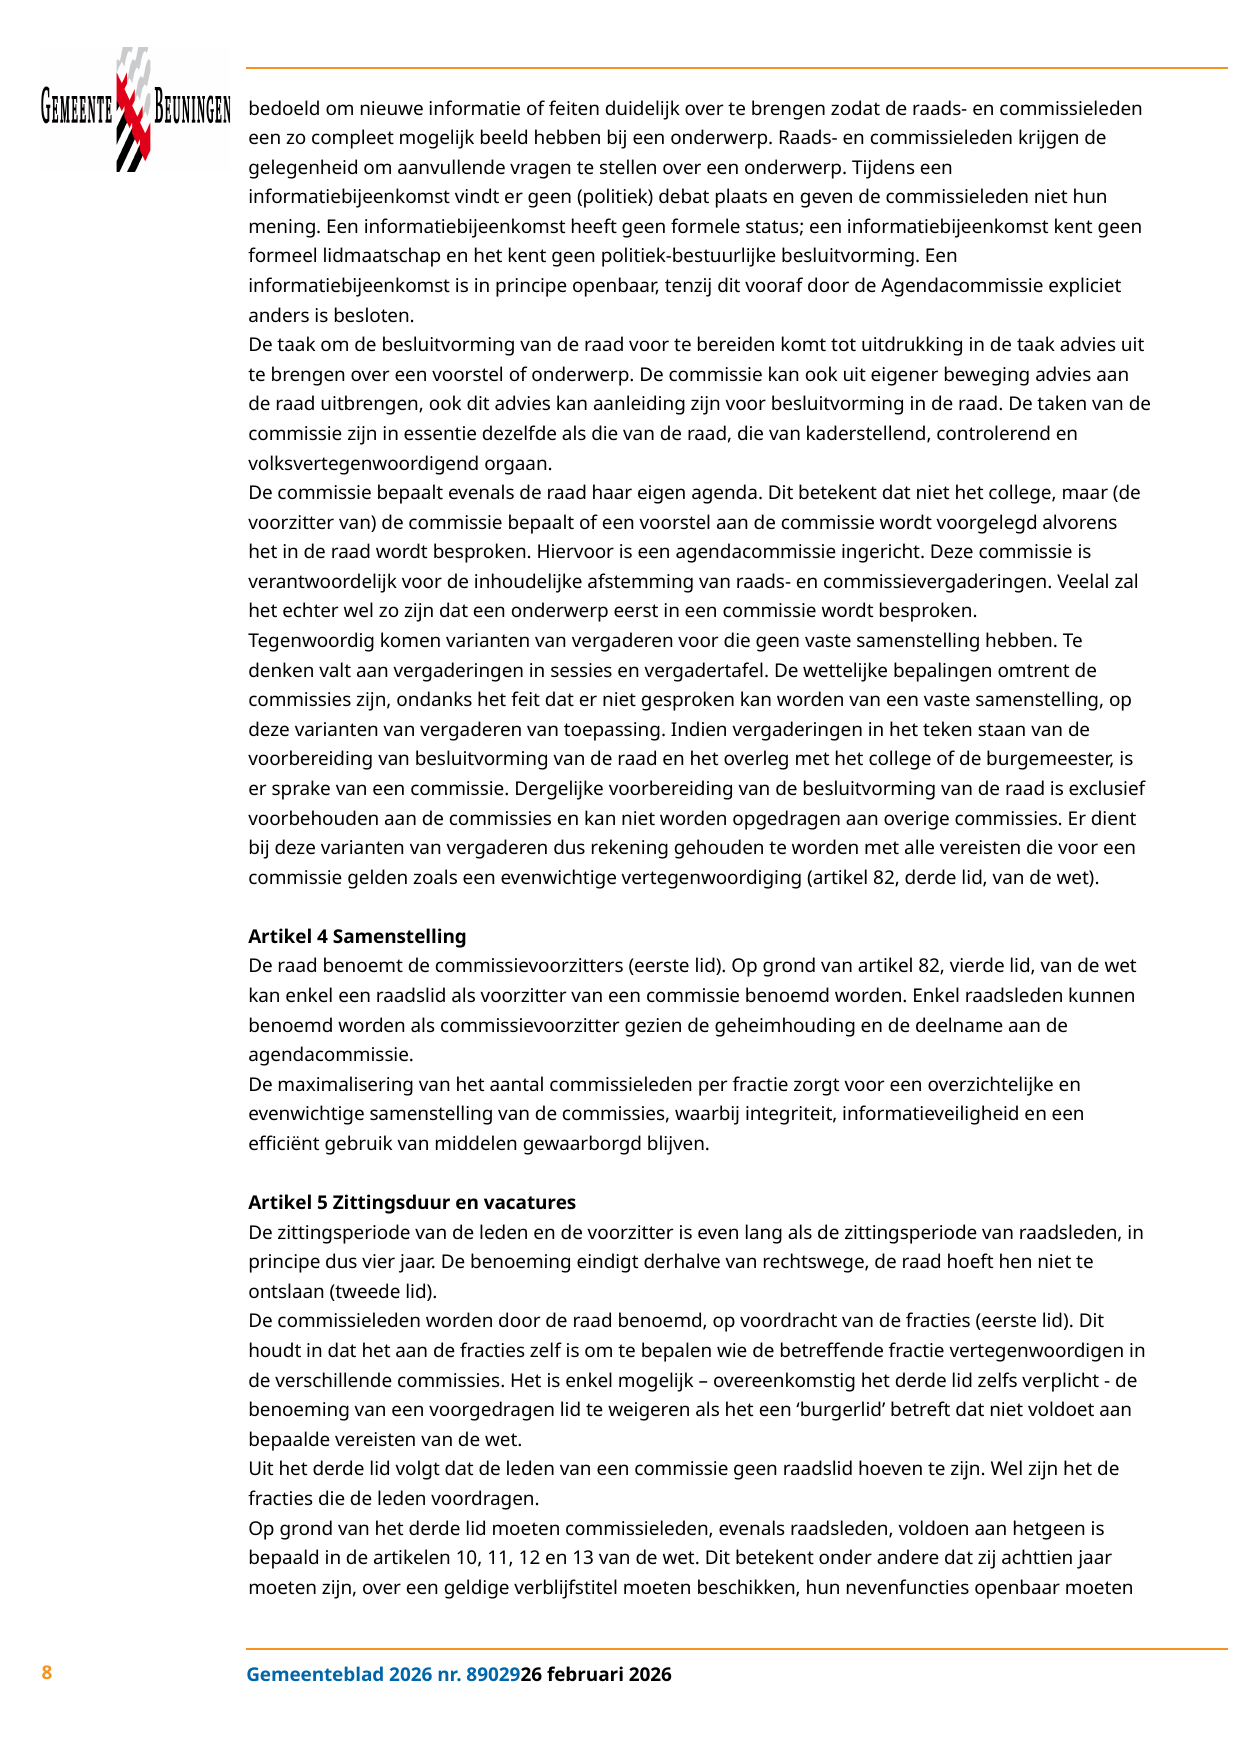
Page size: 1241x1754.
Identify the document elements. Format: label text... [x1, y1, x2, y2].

text De zittingsperiode van de leden en de voorzitter is even lang als de zittingsperiode van raadsleden, in principe dus vier jaar. De benoeming eindigt derhalve van rechtswege, de raad hoeft hen niet te ontslaan (tweede lid). [248, 1219, 1152, 1304]
text De commissie bepaalt evenals de raad haar eigen agenda. Dit betekent dat niet het college, maar (de voorzitter van) de commissie bepaalt of een voorstel aan de commissie wordt voorgelegd alvorens het in de raad wordt besproken. Hiervoor is een agendacommissie ingericht. Deze commissie is verantwoordelijk voor de inhoudelijke afstemming van raads- en commissievergaderingen. Veelal zal het echter wel zo zijn dat een onderwerp eerst in een commissie wordt besproken. [248, 479, 1152, 623]
text Tegenwoordig komen varianten van vergaderen voor die geen vaste samenstelling hebben. Te denken valt aan vergaderingen in sessies en vergadertafel. De wettelijke bepalingen omtrent de commissies zijn, ondanks het feit dat er niet gesproken kan worden van een vaste samenstelling, op deze varianten van vergaderen van toepassing. Indien vergaderingen in het teken staan van de voorbereiding van besluitvorming van de raad en het overleg met het college of de burgemeester, is er sprake van een commissie. Dergelijke voorbereiding van de besluitvorming van de raad is exclusief voorbehouden aan de commissies en kan niet worden opgedragen aan overige commissies. Er dient bij deze varianten van vergaderen dus rekening gehouden te worden met alle vereisten die voor een commissie gelden zoals een evenwichtige vertegenwoordiging (artikel 82, derde lid, van de wet). [248, 627, 1152, 890]
text De taak om de besluitvorming van de raad voor te bereiden komt tot uitdrukking in de taak advies uit te brengen over een voorstel of onderwerp. De commissie kan ook uit eigener beweging advies aan de raad uitbrengen, ook dit advies kan aanleiding zijn voor besluitvorming in de raad. De taken van de commissie zijn in essentie dezelfde als die van de raad, die van kaderstellend, controlerend en volksvertegenwoordigend orgaan. [248, 331, 1152, 476]
text De commissieleden worden door de raad benoemd, op voordracht van de fracties (eerste lid). Dit houdt in dat het aan de fracties zelf is om te bepalen wie de betreffende fractie vertegenwoordigen in de verschillende commissies. Het is enkel mogelijk – overeenkomstig het derde lid zelfs verplicht - de benoeming van een voorgedragen lid te weigeren als het een ‘burgerlid’ betreft dat niet voldoet aan bepaalde vereisten van de wet. [248, 1308, 1152, 1452]
text De maximalisering van het aantal commissieleden per fractie zorgt voor een overzichtelijke en evenwichtige samenstelling van de commissies, waarbij integriteit, informatieveiligheid en een efficiënt gebruik van middelen gewaarborgd blijven. [248, 1071, 1152, 1156]
picture [41, 47, 231, 172]
text De raad benoemt de commissievoorzitters (eerste lid). Op grond van artikel 82, vierde lid, van de wet kan enkel een raadslid als voorzitter van een commissie benoemd worden. Enkel raadsleden kunnen benoemd worden als commissievoorzitter gezien de geheimhouding en de deelname aan de agendacommissie. [248, 953, 1152, 1067]
text Uit het derde lid volgt dat de leden van een commissie geen raadslid hoeven te zijn. Wel zijn het de fracties die de leden voordragen. [248, 1456, 1152, 1511]
text Artikel 5 Zittingsduur en vacatures [248, 1189, 1152, 1215]
text Artikel 4 Samenstelling [248, 923, 1152, 949]
text bedoeld om nieuwe informatie of feiten duidelijk over te brengen zodat de raads- en commissieleden een zo compleet mogelijk beeld hebben bij een onderwerp. Raads- en commissieleden krijgen de gelegenheid om aanvullende vragen te stellen over een onderwerp. Tijdens een informatiebijeenkomst vindt er geen (politiek) debat plaats en geven de commissieleden niet hun mening. Een informatiebijeenkomst heeft geen formele status; een informatiebijeenkomst kent geen formeel lidmaatschap en het kent geen politiek-bestuurlijke besluitvorming. Een informatiebijeenkomst is in principe openbaar, tenzij dit vooraf door de Agendacommissie expliciet anders is besloten. [248, 95, 1152, 328]
text Op grond van het derde lid moeten commissieleden, evenals raadsleden, voldoen aan hetgeen is bepaald in de artikelen 10, 11, 12 en 13 van de wet. Dit betekent onder andere dat zij achttien jaar moeten zijn, over een geldige verblijfstitel moeten beschikken, hun nevenfuncties openbaar moeten [248, 1515, 1152, 1600]
